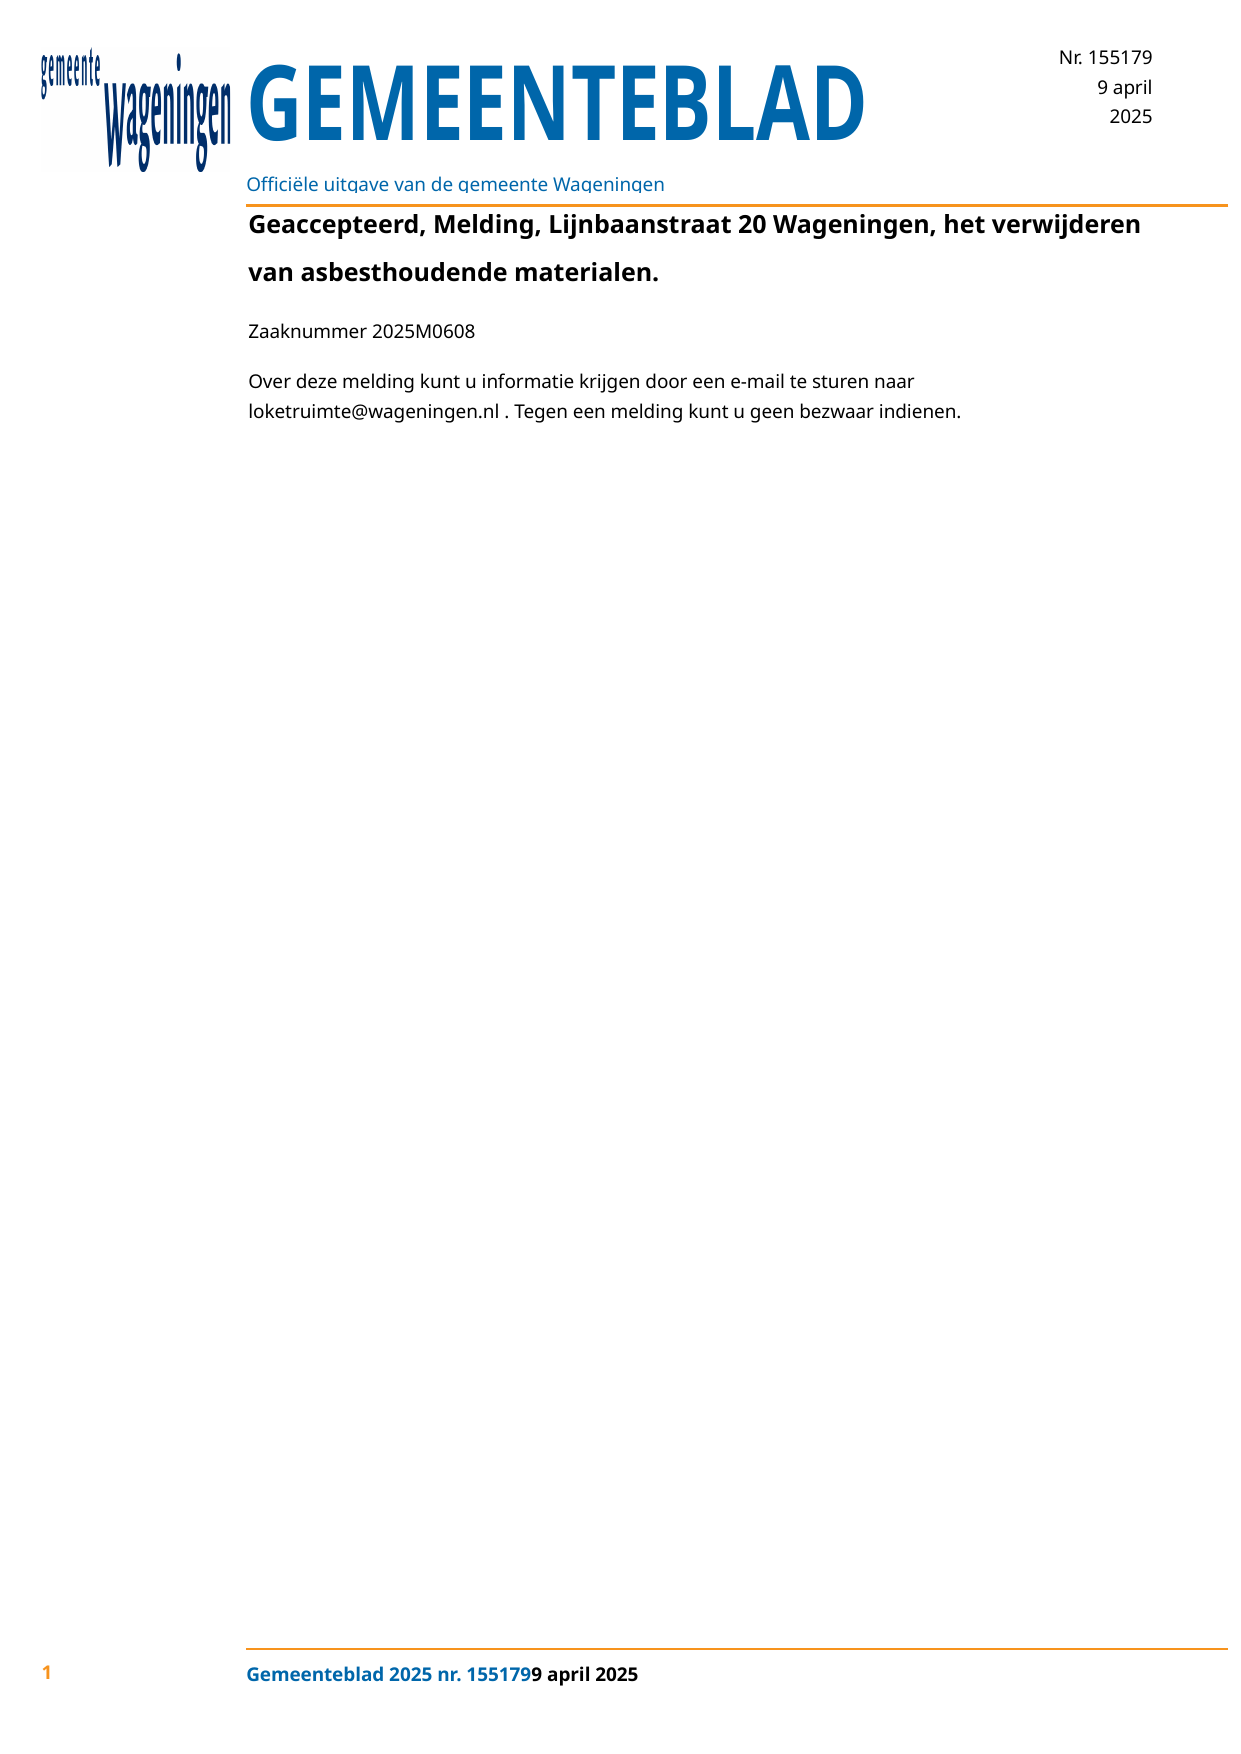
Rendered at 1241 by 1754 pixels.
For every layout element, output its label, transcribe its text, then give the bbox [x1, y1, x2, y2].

text Zaaknummer 2025M0608 [248, 318, 1152, 344]
picture [41, 47, 231, 172]
text Geaccepteerd, Melding, Lijnbaanstraat 20 Wageningen, het verwijderen van asbesthoudende materialen. [248, 207, 1152, 288]
text Over deze melding kunt u informatie krijgen door een e-mail te sturen naar loketruimte@wageningen.nl . Tegen een melding kunt u geen bezwaar indienen. [248, 368, 1152, 424]
